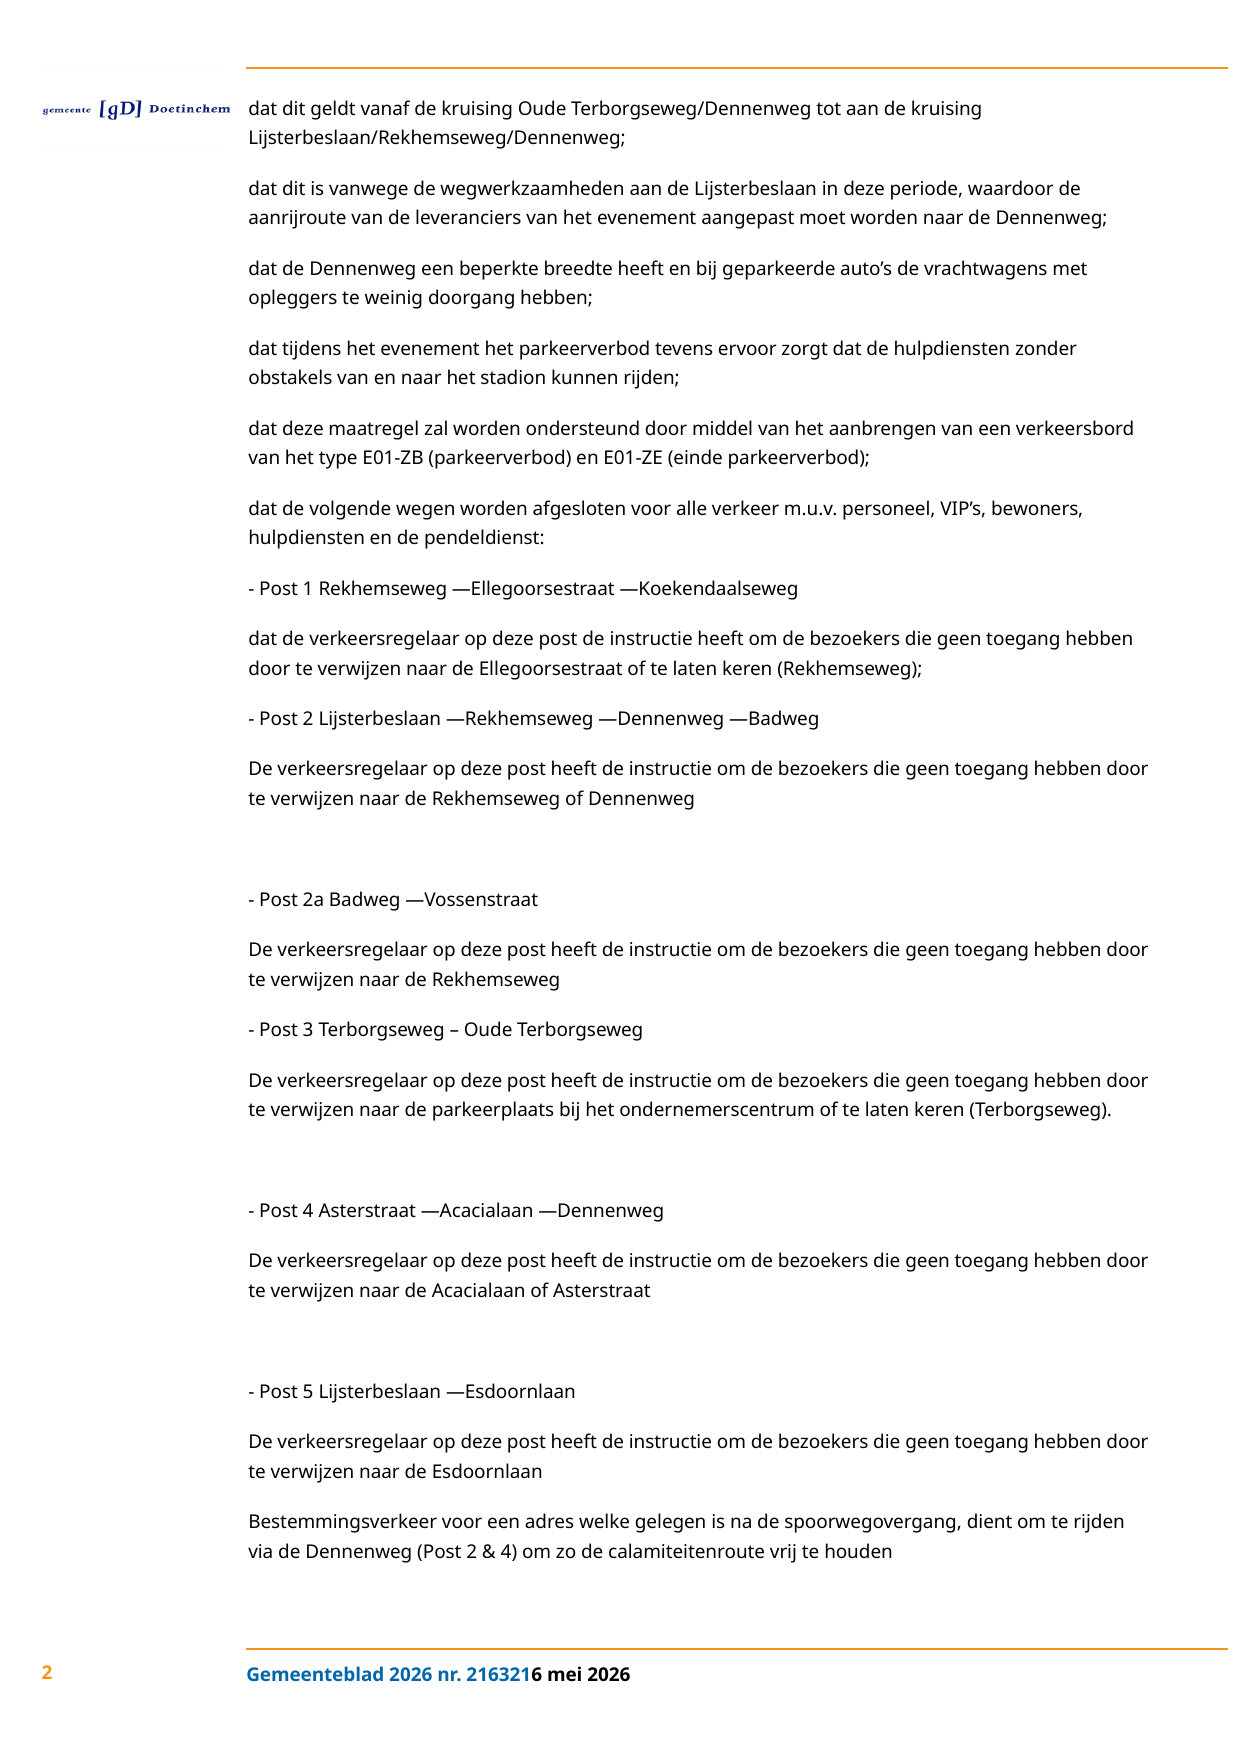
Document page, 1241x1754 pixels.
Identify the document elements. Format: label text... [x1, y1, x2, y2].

text dat tijdens het evenement het parkeerverbod tevens ervoor zorgt dat de hulpdiensten zonder obstakels van en naar het stadion kunnen rijden; [248, 335, 1152, 390]
text - Post 2a Badweg —Vossenstraat [248, 886, 1152, 912]
text dat dit geldt vanaf de kruising Oude Terborgseweg/Dennenweg tot aan de kruising Lijsterbeslaan/Rekhemseweg/Dennenweg; [248, 95, 1152, 150]
text - Post 2 Lijsterbeslaan —Rekhemseweg —Dennenweg —Badweg [248, 705, 1152, 731]
text De verkeersregelaar op deze post heeft de instructie om de bezoekers die geen toegang hebben door te verwijzen naar de Rekhemseweg [248, 936, 1152, 992]
text - Post 3 Terborgseweg – Oude Terborgseweg [248, 1016, 1152, 1042]
text De verkeersregelaar op deze post heeft de instructie om de bezoekers die geen toegang hebben door te verwijzen naar de Acacialaan of Asterstraat [248, 1248, 1152, 1303]
text - Post 4 Asterstraat —Acacialaan —Dennenweg [248, 1197, 1152, 1223]
text - Post 5 Lijsterbeslaan —Esdoornlaan [248, 1378, 1152, 1404]
picture [41, 47, 231, 172]
text - Post 1 Rekhemseweg —Ellegoorsestraat —Koekendaalseweg [248, 575, 1152, 601]
text dat de volgende wegen worden afgesloten voor alle verkeer m.u.v. personeel, VIP’s, bewoners, hulpdiensten en de pendeldienst: [248, 495, 1152, 550]
text De verkeersregelaar op deze post heeft de instructie om de bezoekers die geen toegang hebben door te verwijzen naar de Rekhemseweg of Dennenweg [248, 756, 1152, 811]
text dat de verkeersregelaar op deze post de instructie heeft om de bezoekers die geen toegang hebben door te verwijzen naar de Ellegoorsestraat of te laten keren (Rekhemseweg); [248, 625, 1152, 681]
text dat deze maatregel zal worden ondersteund door middel van het aanbrengen van een verkeersbord van het type E01-ZB (parkeerverbod) en E01-ZE (einde parkeerverbod); [248, 415, 1152, 470]
text De verkeersregelaar op deze post heeft de instructie om de bezoekers die geen toegang hebben door te verwijzen naar de parkeerplaats bij het ondernemerscentrum of te laten keren (Terborgseweg). [248, 1067, 1152, 1122]
text De verkeersregelaar op deze post heeft de instructie om de bezoekers die geen toegang hebben door te verwijzen naar de Esdoornlaan [248, 1428, 1152, 1484]
text Bestemmingsverkeer voor een adres welke gelegen is na de spoorwegovergang, dient om te rijden via de Dennenweg (Post 2 & 4) om zo de calamiteitenroute vrij te houden [248, 1508, 1152, 1564]
text dat de Dennenweg een beperkte breedte heeft en bij geparkeerde auto’s de vrachtwagens met opleggers te weinig doorgang hebben; [248, 255, 1152, 310]
text dat dit is vanwege de wegwerkzaamheden aan de Lijsterbeslaan in deze periode, waardoor de aanrijroute van de leveranciers van het evenement aangepast moet worden naar de Dennenweg; [248, 175, 1152, 230]
